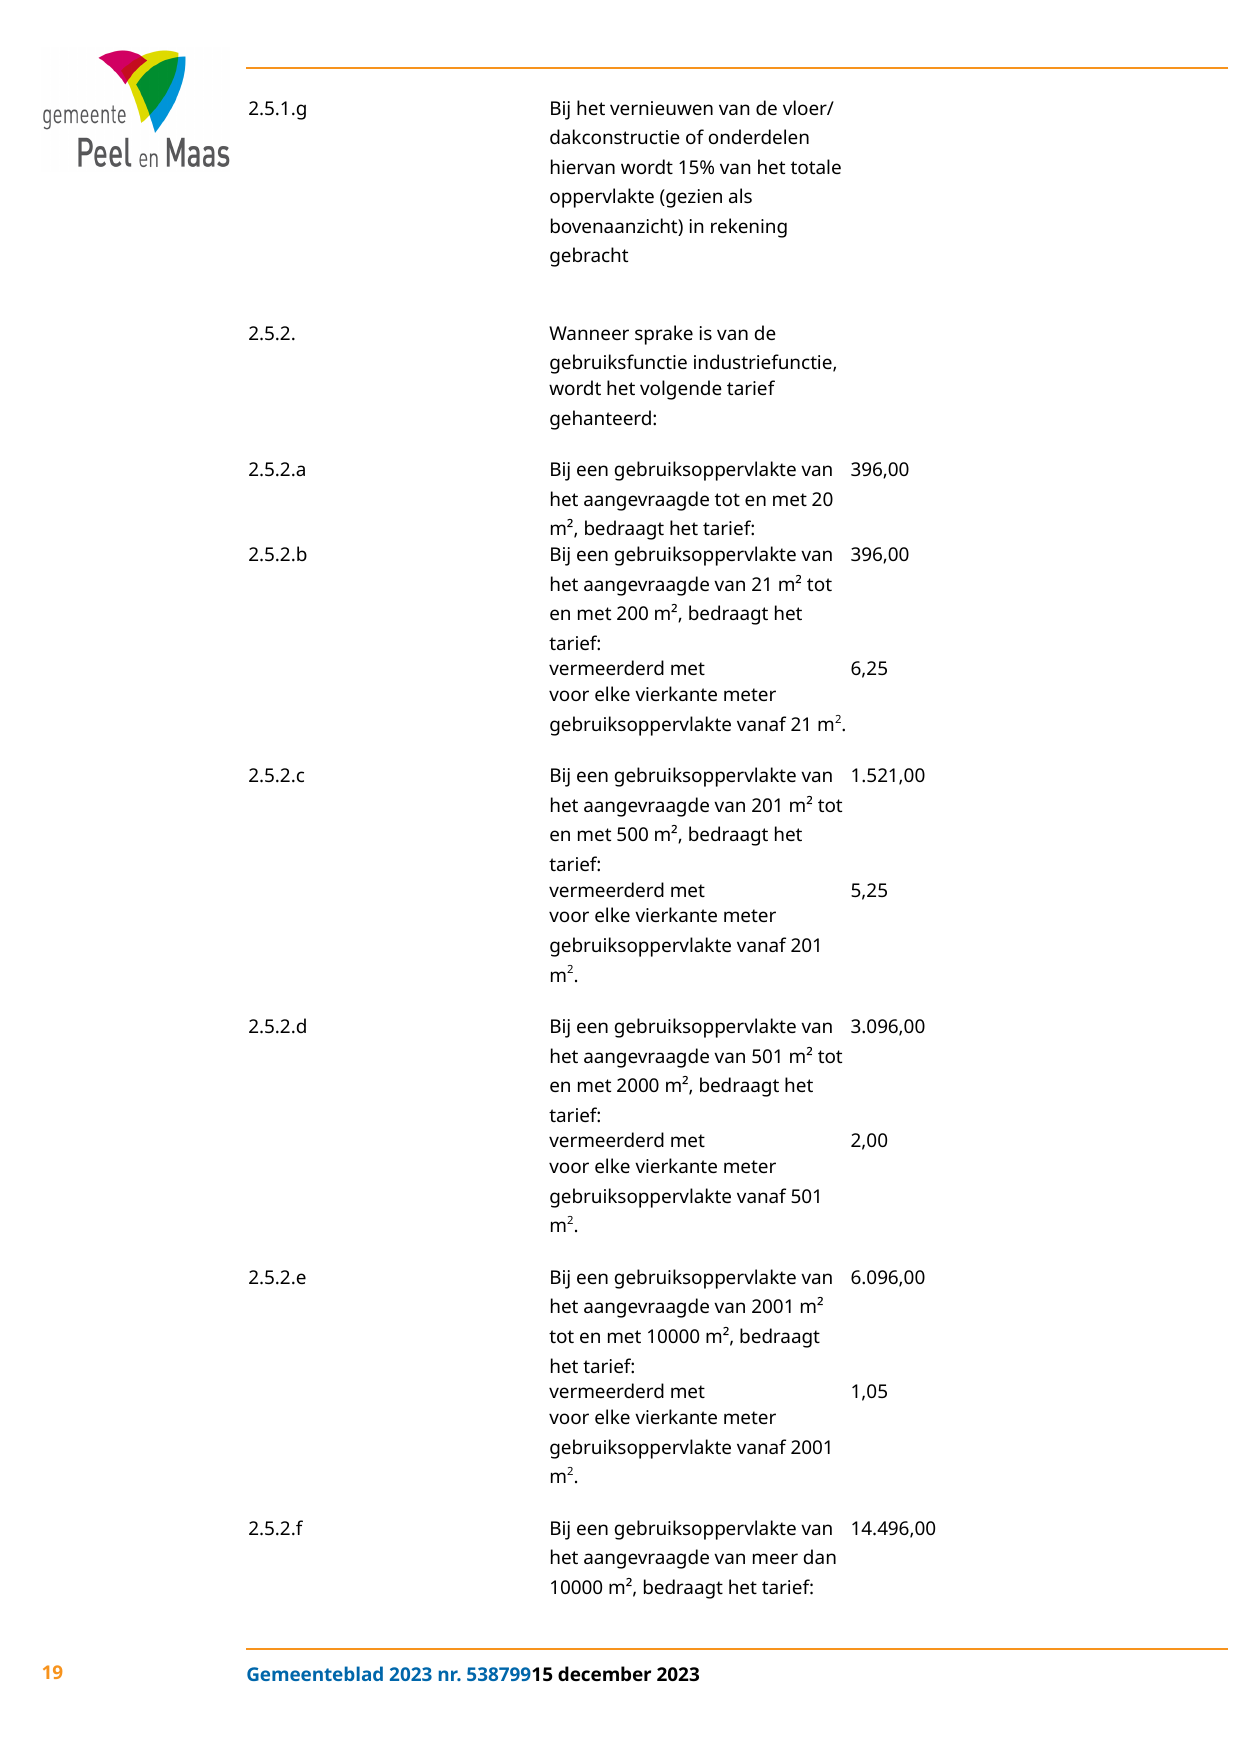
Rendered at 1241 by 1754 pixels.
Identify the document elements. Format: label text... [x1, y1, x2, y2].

table_cell [850, 988, 1152, 1013]
table_cell [850, 737, 1152, 762]
table_cell Bij een gebruiksoppervlakte van het aangevraagde van 501 m² tot en met 2000 m², bedraagt het tarief: [549, 1013, 850, 1128]
table_cell voor elke vierkante meter gebruiksoppervlakte vanaf 21 m2. [549, 681, 850, 737]
table_cell [248, 903, 549, 987]
table_cell [248, 375, 549, 431]
table_cell voor elke vierkante meter gebruiksoppervlakte vanaf 201 m2. [549, 903, 850, 987]
table_cell 6,25 [850, 656, 1152, 681]
table_cell Bij een gebruiksoppervlakte van het aangevraagde tot en met 20 m², bedraagt het tarief: [549, 456, 850, 541]
table_cell Bij een gebruiksoppervlakte van het aangevraagde van 2001 m² tot en met 10000 m², bedraagt het tarief: [549, 1264, 850, 1378]
table_cell [850, 1404, 1152, 1489]
table_cell [549, 737, 850, 762]
table_cell 2.5.2.e [248, 1264, 549, 1378]
picture [41, 47, 231, 172]
table_cell 2,00 [850, 1128, 1152, 1153]
table_cell 2.5.2.a [248, 456, 549, 541]
table_cell [248, 737, 549, 762]
table_cell 1,05 [850, 1379, 1152, 1404]
table_cell [248, 294, 549, 320]
table_cell [549, 1489, 850, 1515]
table_cell Bij een gebruiksoppervlakte van het aangevraagde van 201 m² tot en met 500 m², bedraagt het tarief: [549, 763, 850, 877]
table_cell [850, 375, 1152, 431]
table_cell [850, 1154, 1152, 1238]
table_cell [549, 1238, 850, 1264]
table_cell [850, 681, 1152, 737]
table_cell [850, 1238, 1152, 1264]
table_cell 2.5.2. [248, 320, 549, 375]
table_cell [850, 320, 1152, 375]
table_cell [850, 95, 1152, 268]
table_cell [248, 269, 549, 294]
table_cell vermeerderd met [549, 656, 850, 681]
table_cell 2.5.2.b [248, 541, 549, 656]
table_cell Bij het vernieuwen van de vloer/ dakconstructie of onderdelen hiervan wordt 15% van het totale oppervlakte (gezien als bovenaanzicht) in rekening gebracht [549, 95, 850, 268]
table_cell Bij een gebruiksoppervlakte van het aangevraagde van 21 m² tot en met 200 m², bedraagt het tarief: [549, 541, 850, 656]
table_cell [850, 294, 1152, 320]
table_cell Bij een gebruiksoppervlakte van het aangevraagde van meer dan 10000 m², bedraagt het tarief: [549, 1515, 850, 1600]
table_cell [248, 681, 549, 737]
table_cell [248, 877, 549, 903]
table_cell [248, 1154, 549, 1238]
table_cell wordt het volgende tarief gehanteerd: [549, 375, 850, 431]
table_cell [850, 269, 1152, 294]
table_cell 2.5.2.f [248, 1515, 549, 1600]
table_cell [248, 1379, 549, 1404]
table_cell [248, 1489, 549, 1515]
table_cell 396,00 [850, 541, 1152, 656]
table_cell [248, 431, 549, 456]
table_cell vermeerderd met [549, 1379, 850, 1404]
table_cell voor elke vierkante meter gebruiksoppervlakte vanaf 2001 m2. [549, 1404, 850, 1489]
table_cell [549, 294, 850, 320]
table_cell [248, 988, 549, 1013]
table_cell [248, 1128, 549, 1153]
table_cell [248, 1238, 549, 1264]
table_cell [248, 1404, 549, 1489]
table_cell [850, 903, 1152, 987]
table_cell 2.5.1.g [248, 95, 549, 268]
table_cell [549, 269, 850, 294]
table_cell [549, 431, 850, 456]
table_cell 6.096,00 [850, 1264, 1152, 1378]
table_cell vermeerderd met [549, 1128, 850, 1153]
table_cell 396,00 [850, 456, 1152, 541]
table_cell voor elke vierkante meter gebruiksoppervlakte vanaf 501 m2. [549, 1154, 850, 1238]
table_cell vermeerderd met [549, 877, 850, 903]
table_cell 3.096,00 [850, 1013, 1152, 1128]
table_cell 14.496,00 [850, 1515, 1152, 1600]
table_cell 2.5.2.c [248, 763, 549, 877]
table_cell Wanneer sprake is van de gebruiksfunctie industriefunctie, [549, 320, 850, 375]
table_cell 5,25 [850, 877, 1152, 903]
table_cell [850, 431, 1152, 456]
table_cell [549, 988, 850, 1013]
table_cell [850, 1489, 1152, 1515]
table_cell [248, 656, 549, 681]
table_cell 1.521,00 [850, 763, 1152, 877]
table_cell 2.5.2.d [248, 1013, 549, 1128]
